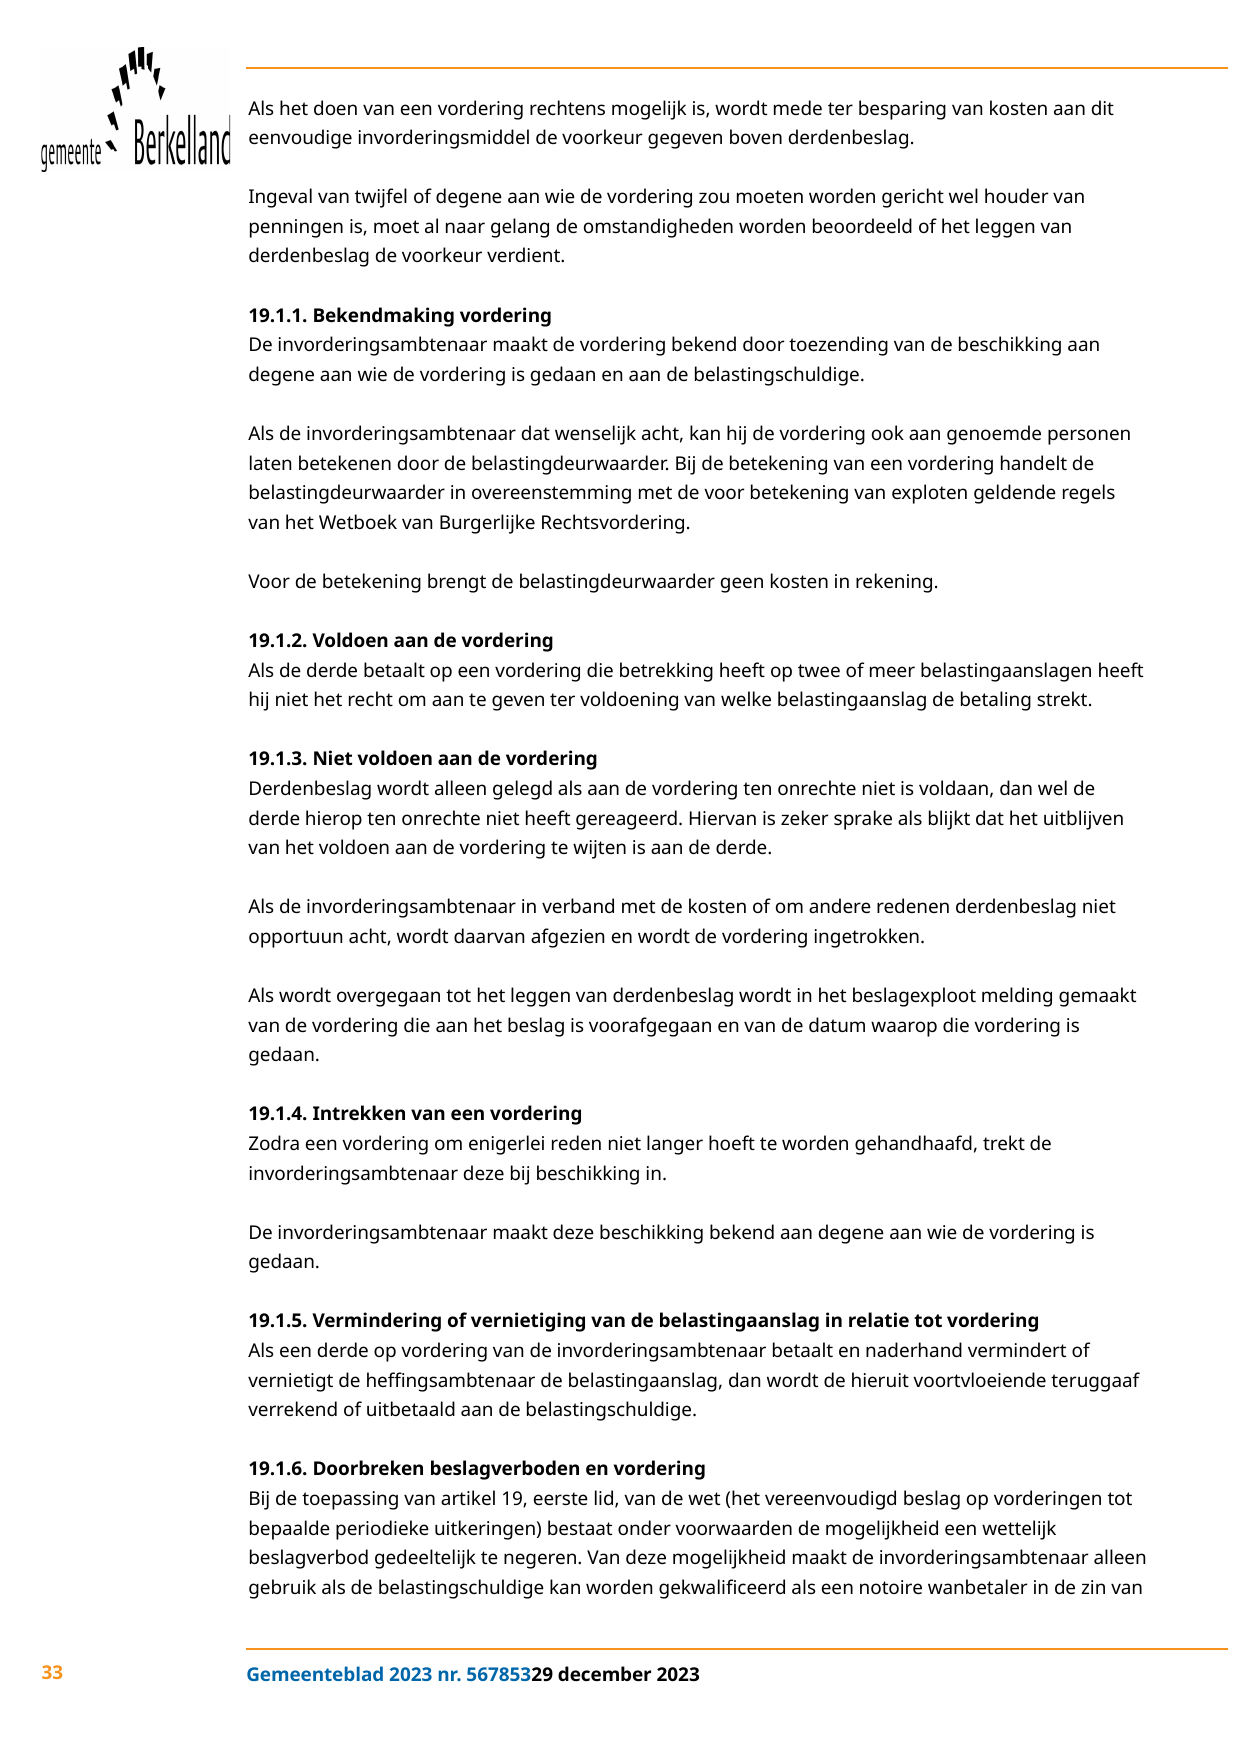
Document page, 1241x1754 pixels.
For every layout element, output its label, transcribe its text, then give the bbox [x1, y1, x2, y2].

text Als het doen van een vordering rechtens mogelijk is, wordt mede ter besparing van kosten aan dit eenvoudige invorderingsmiddel de voorkeur gegeven boven derdenbeslag. [248, 95, 1152, 150]
text 19.1.6. Doorbreken beslagverboden en vordering [248, 1456, 1152, 1481]
text Als een derde op vordering van de invorderingsambtenaar betaalt en naderhand vermindert of vernietigt de heffingsambtenaar de belastingaanslag, dan wordt de hieruit voortvloeiende teruggaaf verrekend of uitbetaald aan de belastingschuldige. [248, 1337, 1152, 1422]
text Als de invorderingsambtenaar in verband met de kosten of om andere redenen derdenbeslag niet opportuun acht, wordt daarvan afgezien en wordt de vordering ingetrokken. [248, 893, 1152, 949]
text Bij de toepassing van artikel 19, eerste lid, van de wet (het vereenvoudigd beslag op vorderingen tot bepaalde periodieke uitkeringen) bestaat onder voorwaarden de mogelijkheid een wettelijk beslagverbod gedeeltelijk te negeren. Van deze mogelijkheid maakt de invorderingsambtenaar alleen gebruik als de belastingschuldige kan worden gekwalificeerd als een notoire wanbetaler in de zin van [248, 1485, 1152, 1600]
text Voor de betekening brengt de belastingdeurwaarder geen kosten in rekening. [248, 568, 1152, 594]
text 19.1.2. Voldoen aan de vordering [248, 627, 1152, 653]
text 19.1.1. Bekendmaking vordering [248, 302, 1152, 328]
picture [41, 47, 231, 172]
text De invorderingsambtenaar maakt de vordering bekend door toezending van de beschikking aan degene aan wie de vordering is gedaan en aan de belastingschuldige. [248, 331, 1152, 387]
text Derdenbeslag wordt alleen gelegd als aan de vordering ten onrechte niet is voldaan, dan wel de derde hierop ten onrechte niet heeft gereageerd. Hiervan is zeker sprake als blijkt dat het uitblijven van het voldoen aan de vordering te wijten is aan de derde. [248, 775, 1152, 860]
text 19.1.4. Intrekken van een vordering [248, 1101, 1152, 1126]
text Zodra een vordering om enigerlei reden niet langer hoeft te worden gehandhaafd, trekt de invorderingsambtenaar deze bij beschikking in. [248, 1130, 1152, 1186]
text Als de derde betaalt op een vordering die betrekking heeft op twee of meer belastingaanslagen heeft hij niet het recht om aan te geven ter voldoening van welke belastingaanslag de betaling strekt. [248, 657, 1152, 712]
text Als wordt overgegaan tot het leggen van derdenbeslag wordt in het beslagexploot melding gemaakt van de vordering die aan het beslag is voorafgegaan en van de datum waarop die vordering is gedaan. [248, 982, 1152, 1067]
text Ingeval van twijfel of degene aan wie de vordering zou moeten worden gericht wel houder van penningen is, moet al naar gelang de omstandigheden worden beoordeeld of het leggen van derdenbeslag de voorkeur verdient. [248, 183, 1152, 268]
text 19.1.5. Vermindering of vernietiging van de belastingaanslag in relatie tot vordering [248, 1308, 1152, 1333]
text De invorderingsambtenaar maakt deze beschikking bekend aan degene aan wie de vordering is gedaan. [248, 1219, 1152, 1274]
text Als de invorderingsambtenaar dat wenselijk acht, kan hij de vordering ook aan genoemde personen laten betekenen door de belastingdeurwaarder. Bij de betekening van een vordering handelt de belastingdeurwaarder in overeenstemming met de voor betekening van exploten geldende regels van het Wetboek van Burgerlijke Rechtsvordering. [248, 420, 1152, 535]
text 19.1.3. Niet voldoen aan de vordering [248, 746, 1152, 771]
